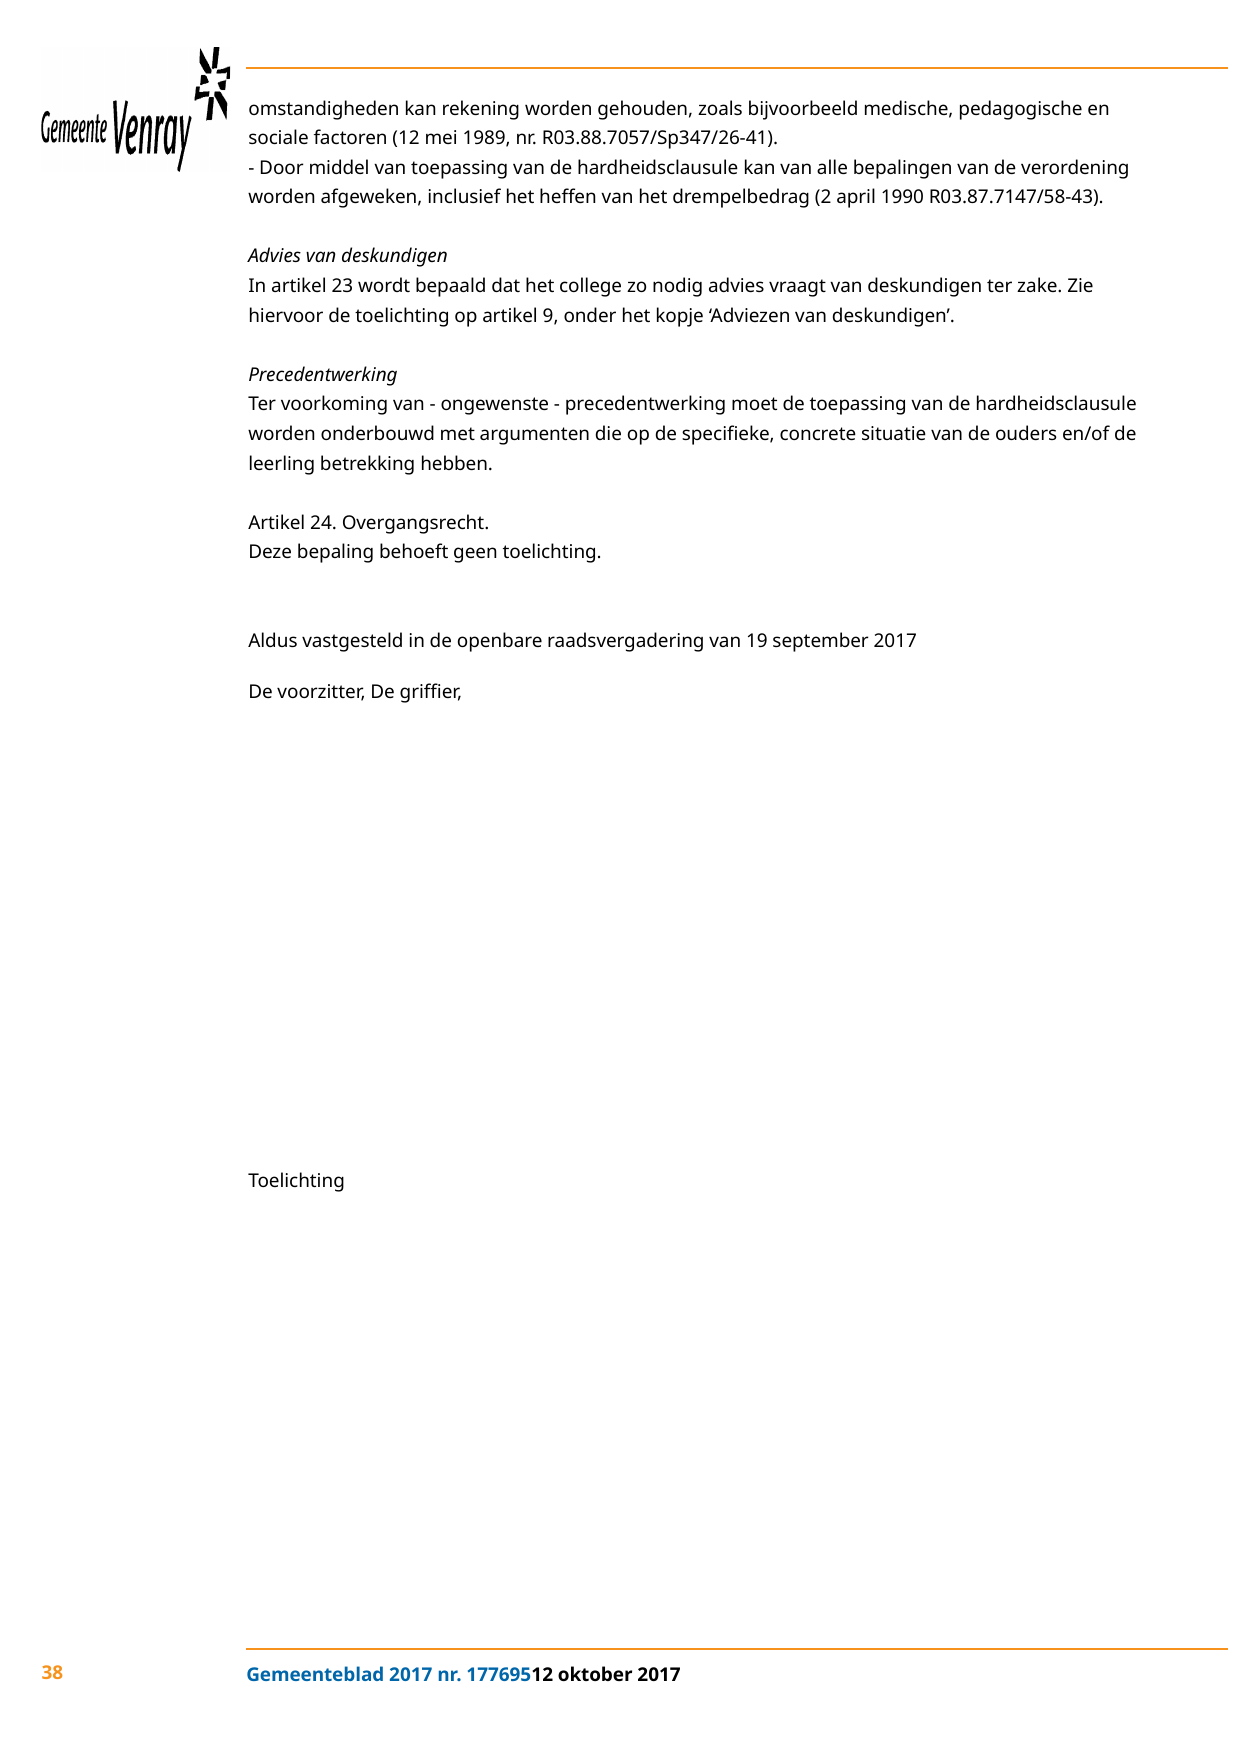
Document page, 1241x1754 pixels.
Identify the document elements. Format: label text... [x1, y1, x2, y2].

text Precedentwerking [248, 361, 1152, 387]
text De voorzitter, De griffier, [248, 679, 1152, 704]
text Advies van deskundigen [248, 243, 1152, 268]
text Toelichting [248, 1168, 1152, 1193]
text Ter voorkoming van - ongewenste - precedentwerking moet de toepassing van de hardheidsclausule worden onderbouwd met argumenten die op de specifieke, concrete situatie van de ouders en/of de leerling betrekking hebben. [248, 391, 1152, 476]
text - Door middel van toepassing van de hardheidsclausule kan van alle bepalingen van de verordening worden afgeweken, inclusief het heffen van het drempelbedrag (2 april 1990 R03.87.7147/58-43). [248, 154, 1152, 209]
text Aldus vastgesteld in de openbare raadsvergadering van 19 september 2017 [248, 627, 1152, 653]
text omstandigheden kan rekening worden gehouden, zoals bijvoorbeeld medische, pedagogische en sociale factoren (12 mei 1989, nr. R03.88.7057/Sp347/26-41). [248, 95, 1152, 150]
picture [41, 47, 231, 172]
text Deze bepaling behoeft geen toelichting. [248, 538, 1152, 564]
text Artikel 24. Overgangsrecht. [248, 509, 1152, 535]
text In artikel 23 wordt bepaald dat het college zo nodig advies vraagt van deskundigen ter zake. Zie hiervoor de toelichting op artikel 9, onder het kopje ‘Adviezen van deskundigen’. [248, 272, 1152, 328]
